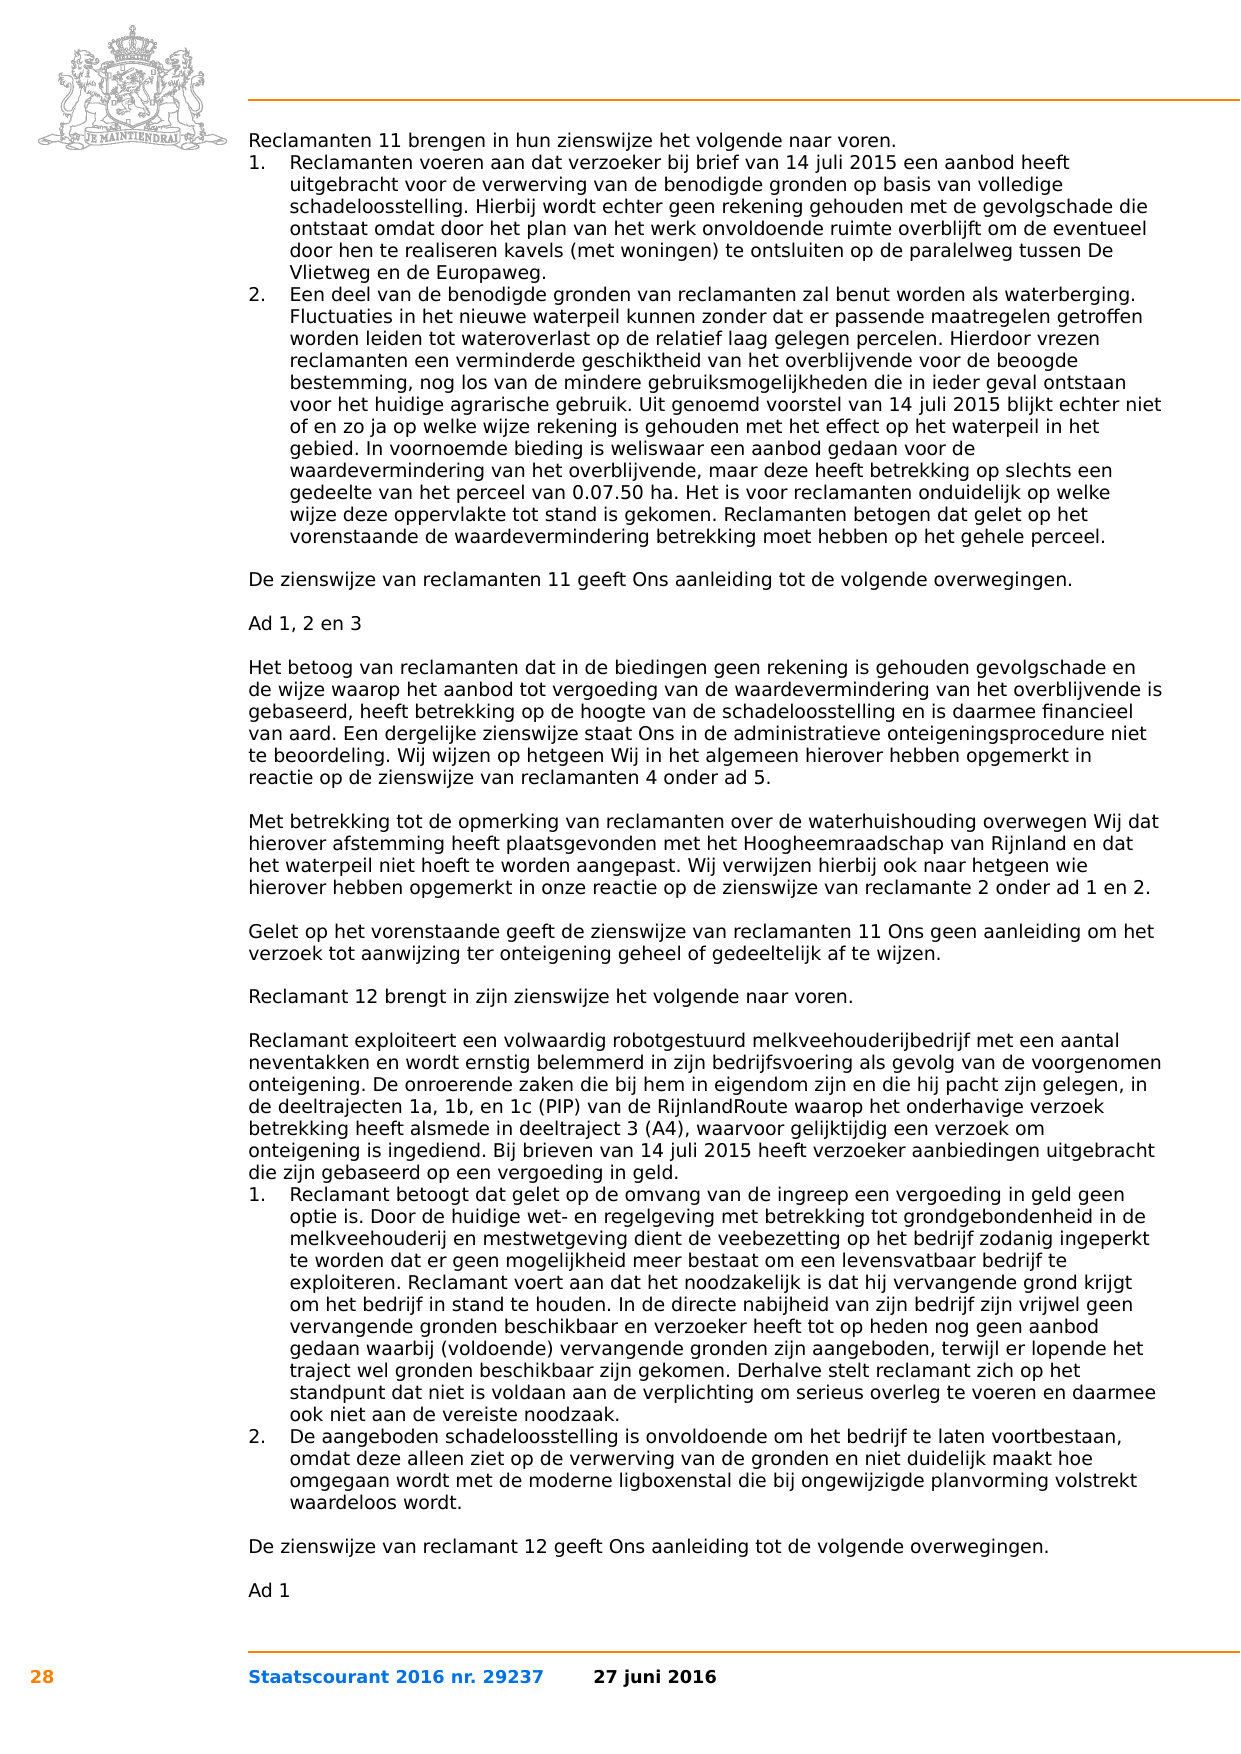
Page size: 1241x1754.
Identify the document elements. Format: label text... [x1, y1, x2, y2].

text 2. De aangeboden schadeloosstelling is onvoldoende om het bedrijf te laten voortbestaan, omdat deze alleen ziet op de verwerving van de gronden en niet duidelijk maakt hoe omgegaan wordt met de moderne ligboxenstal die bij ongewijzigde planvorming volstrekt waardeloos wordt. [248, 1426, 1163, 1514]
text Ad 1 [248, 1579, 1163, 1602]
text 1. Reclamanten voeren aan dat verzoeker bij brief van 14 juli 2015 een aanbod heeft uitgebracht voor de verwerving van de benodigde gronden op basis van volledige schadeloosstelling. Hierbij wordt echter geen rekening gehouden met de gevolgschade die ontstaat omdat door het plan van het werk onvoldoende ruimte overblijft om de eventueel door hen te realiseren kavels (met woningen) te ontsluiten op de paralelweg tussen De Vlietweg en de Europaweg. [248, 152, 1163, 284]
picture [38, 25, 227, 150]
text De zienswijze van reclamant 12 geeft Ons aanleiding tot de volgende overwegingen. [248, 1536, 1163, 1558]
text 2. Een deel van de benodigde gronden van reclamanten zal benut worden als waterberging. Fluctuaties in het nieuwe waterpeil kunnen zonder dat er passende maatregelen getroffen worden leiden tot wateroverlast op de relatief laag gelegen percelen. Hierdoor vrezen reclamanten een verminderde geschiktheid van het overblijvende voor de beoogde bestemming, nog los van de mindere gebruiksmogelijkheden die in ieder geval ontstaan voor het huidige agrarische gebruik. Uit genoemd voorstel van 14 juli 2015 blijkt echter niet of en zo ja op welke wijze rekening is gehouden met het effect op het waterpeil in het gebied. In voornoemde bieding is weliswaar een aanbod gedaan voor de waardevermindering van het overblijvende, maar deze heeft betrekking op slechts een gedeelte van het perceel van 0.07.50 ha. Het is voor reclamanten onduidelijk op welke wijze deze oppervlakte tot stand is gekomen. Reclamanten betogen dat gelet op het vorenstaande de waardevermindering betrekking moet hebben op het gehele perceel. [248, 284, 1163, 547]
text Gelet op het vorenstaande geeft de zienswijze van reclamanten 11 Ons geen aanleiding om het verzoek tot aanwijzing ter onteigening geheel of gedeeltelijk af te wijzen. [248, 921, 1163, 964]
text Het betoog van reclamanten dat in de biedingen geen rekening is gehouden gevolgschade en de wijze waarop het aanbod tot vergoeding van de waardevermindering van het overblijvende is gebaseerd, heeft betrekking op de hoogte van de schadeloosstelling en is daarmee financieel van aard. Een dergelijke zienswijze staat Ons in de administratieve onteigeningsprocedure niet te beoordeling. Wij wijzen op hetgeen Wij in het algemeen hierover hebben opgemerkt in reactie op de zienswijze van reclamanten 4 onder ad 5. [248, 657, 1163, 789]
text Reclamanten 11 brengen in hun zienswijze het volgende naar voren. [248, 130, 1163, 152]
text Ad 1, 2 en 3 [248, 613, 1163, 635]
text De zienswijze van reclamanten 11 geeft Ons aanleiding tot de volgende overwegingen. [248, 569, 1163, 591]
text Met betrekking tot de opmerking van reclamanten over de waterhuishouding overwegen Wij dat hierover afstemming heeft plaatsgevonden met het Hoogheemraadschap van Rijnland en dat het waterpeil niet hoeft te worden aangepast. Wij verwijzen hierbij ook naar hetgeen wie hierover hebben opgemerkt in onze reactie op de zienswijze van reclamante 2 onder ad 1 en 2. [248, 811, 1163, 899]
text Reclamant 12 brengt in zijn zienswijze het volgende naar voren. [248, 986, 1163, 1008]
text 1. Reclamant betoogt dat gelet op de omvang van de ingreep een vergoeding in geld geen optie is. Door de huidige wet- en regelgeving met betrekking tot grondgebondenheid in de melkveehouderij en mestwetgeving dient de veebezetting op het bedrijf zodanig ingeperkt te worden dat er geen mogelijkheid meer bestaat om een levensvatbaar bedrijf te exploiteren. Reclamant voert aan dat het noodzakelijk is dat hij vervangende grond krijgt om het bedrijf in stand te houden. In de directe nabijheid van zijn bedrijf zijn vrijwel geen vervangende gronden beschikbaar en verzoeker heeft tot op heden nog geen aanbod gedaan waarbij (voldoende) vervangende gronden zijn aangeboden, terwijl er lopende het traject wel gronden beschikbaar zijn gekomen. Derhalve stelt reclamant zich op het standpunt dat niet is voldaan aan de verplichting om serieus overleg te voeren en daarmee ook niet aan de vereiste noodzaak. [248, 1184, 1163, 1426]
text Reclamant exploiteert een volwaardig robotgestuurd melkveehouderijbedrijf met een aantal neventakken en wordt ernstig belemmerd in zijn bedrijfsvoering als gevolg van de voorgenomen onteigening. De onroerende zaken die bij hem in eigendom zijn en die hij pacht zijn gelegen, in de deeltrajecten 1a, 1b, en 1c (PIP) van de RijnlandRoute waarop het onderhavige verzoek betrekking heeft alsmede in deeltraject 3 (A4), waarvoor gelijktijdig een verzoek om onteigening is ingediend. Bij brieven van 14 juli 2015 heeft verzoeker aanbiedingen uitgebracht die zijn gebaseerd op een vergoeding in geld. [248, 1030, 1163, 1184]
